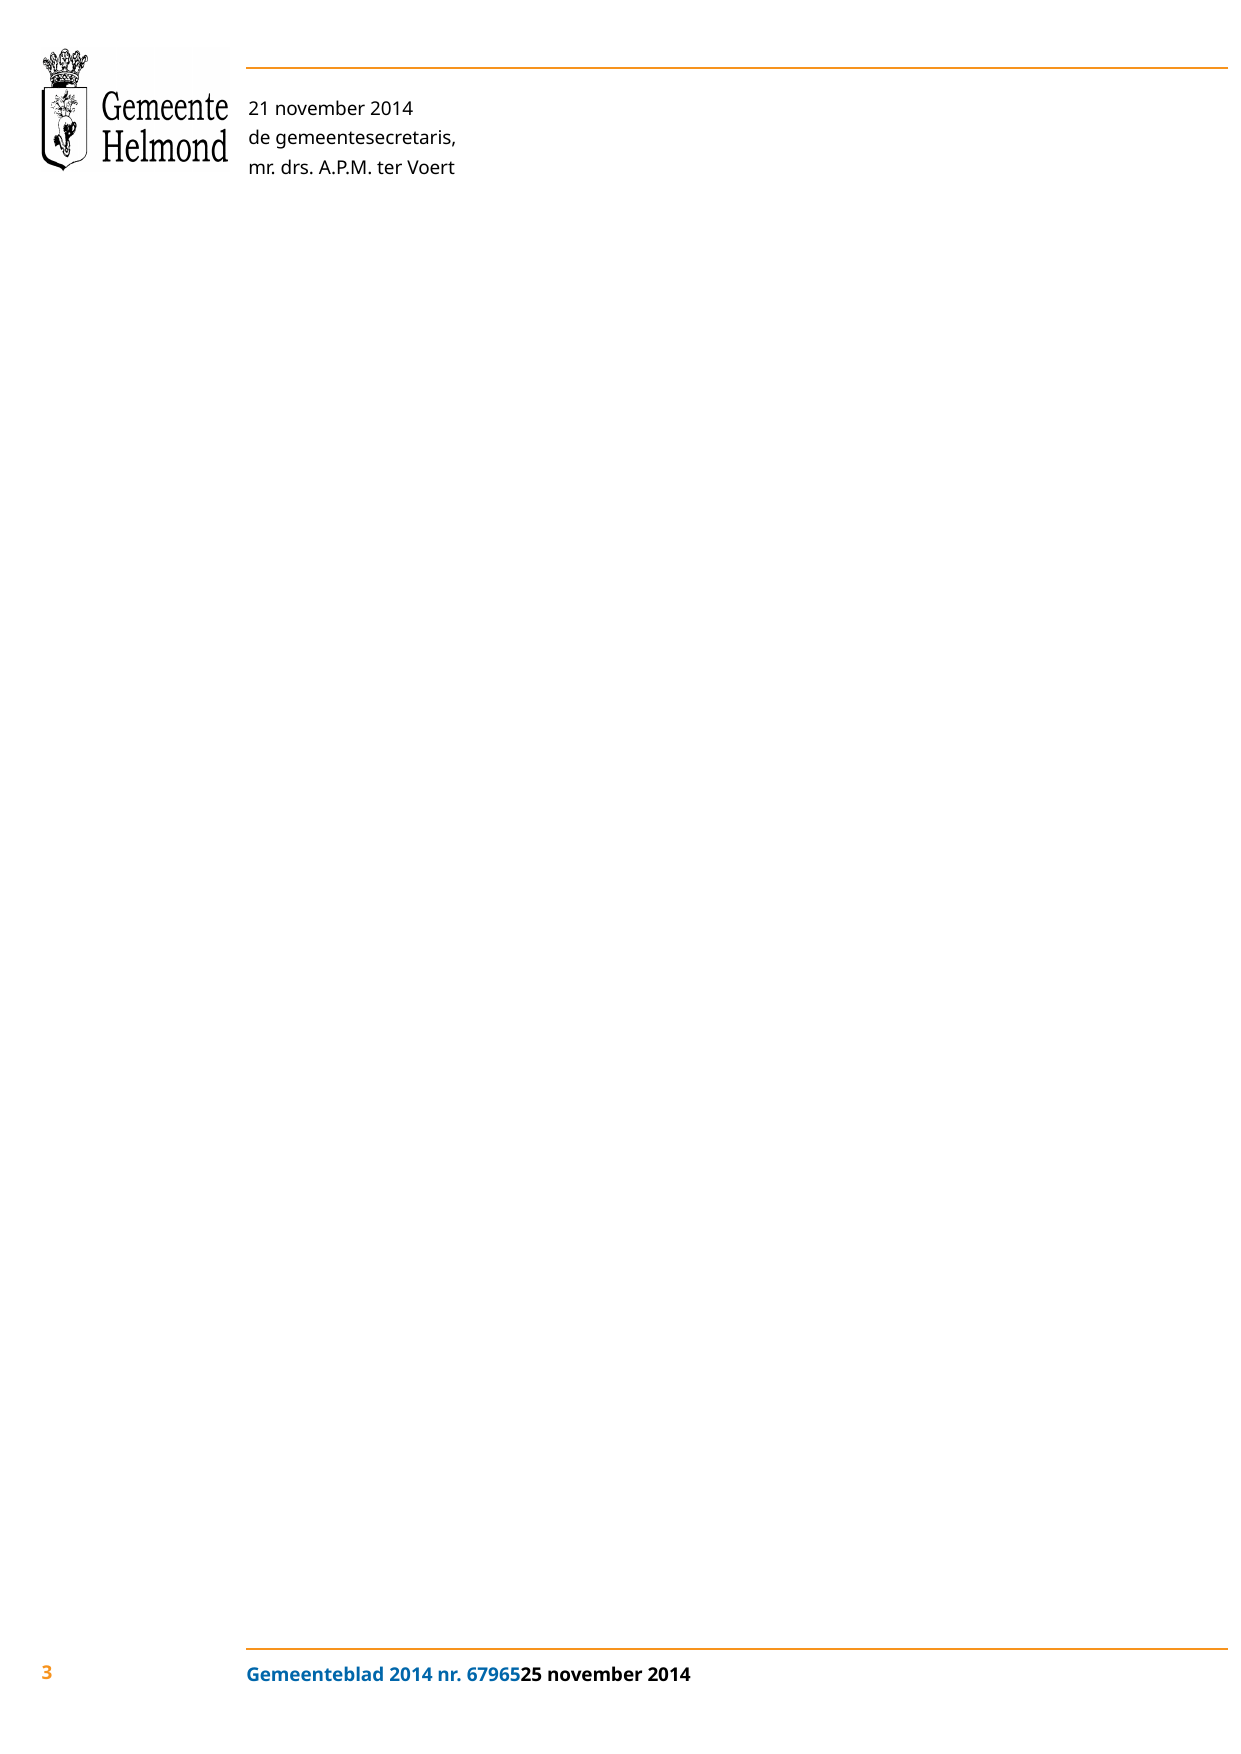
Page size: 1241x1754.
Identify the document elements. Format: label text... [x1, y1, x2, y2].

picture [41, 47, 231, 172]
text 21 november 2014 [248, 95, 1152, 121]
text de gemeentesecretaris, [248, 124, 1152, 150]
text mr. drs. A.P.M. ter Voert [248, 154, 1152, 180]
